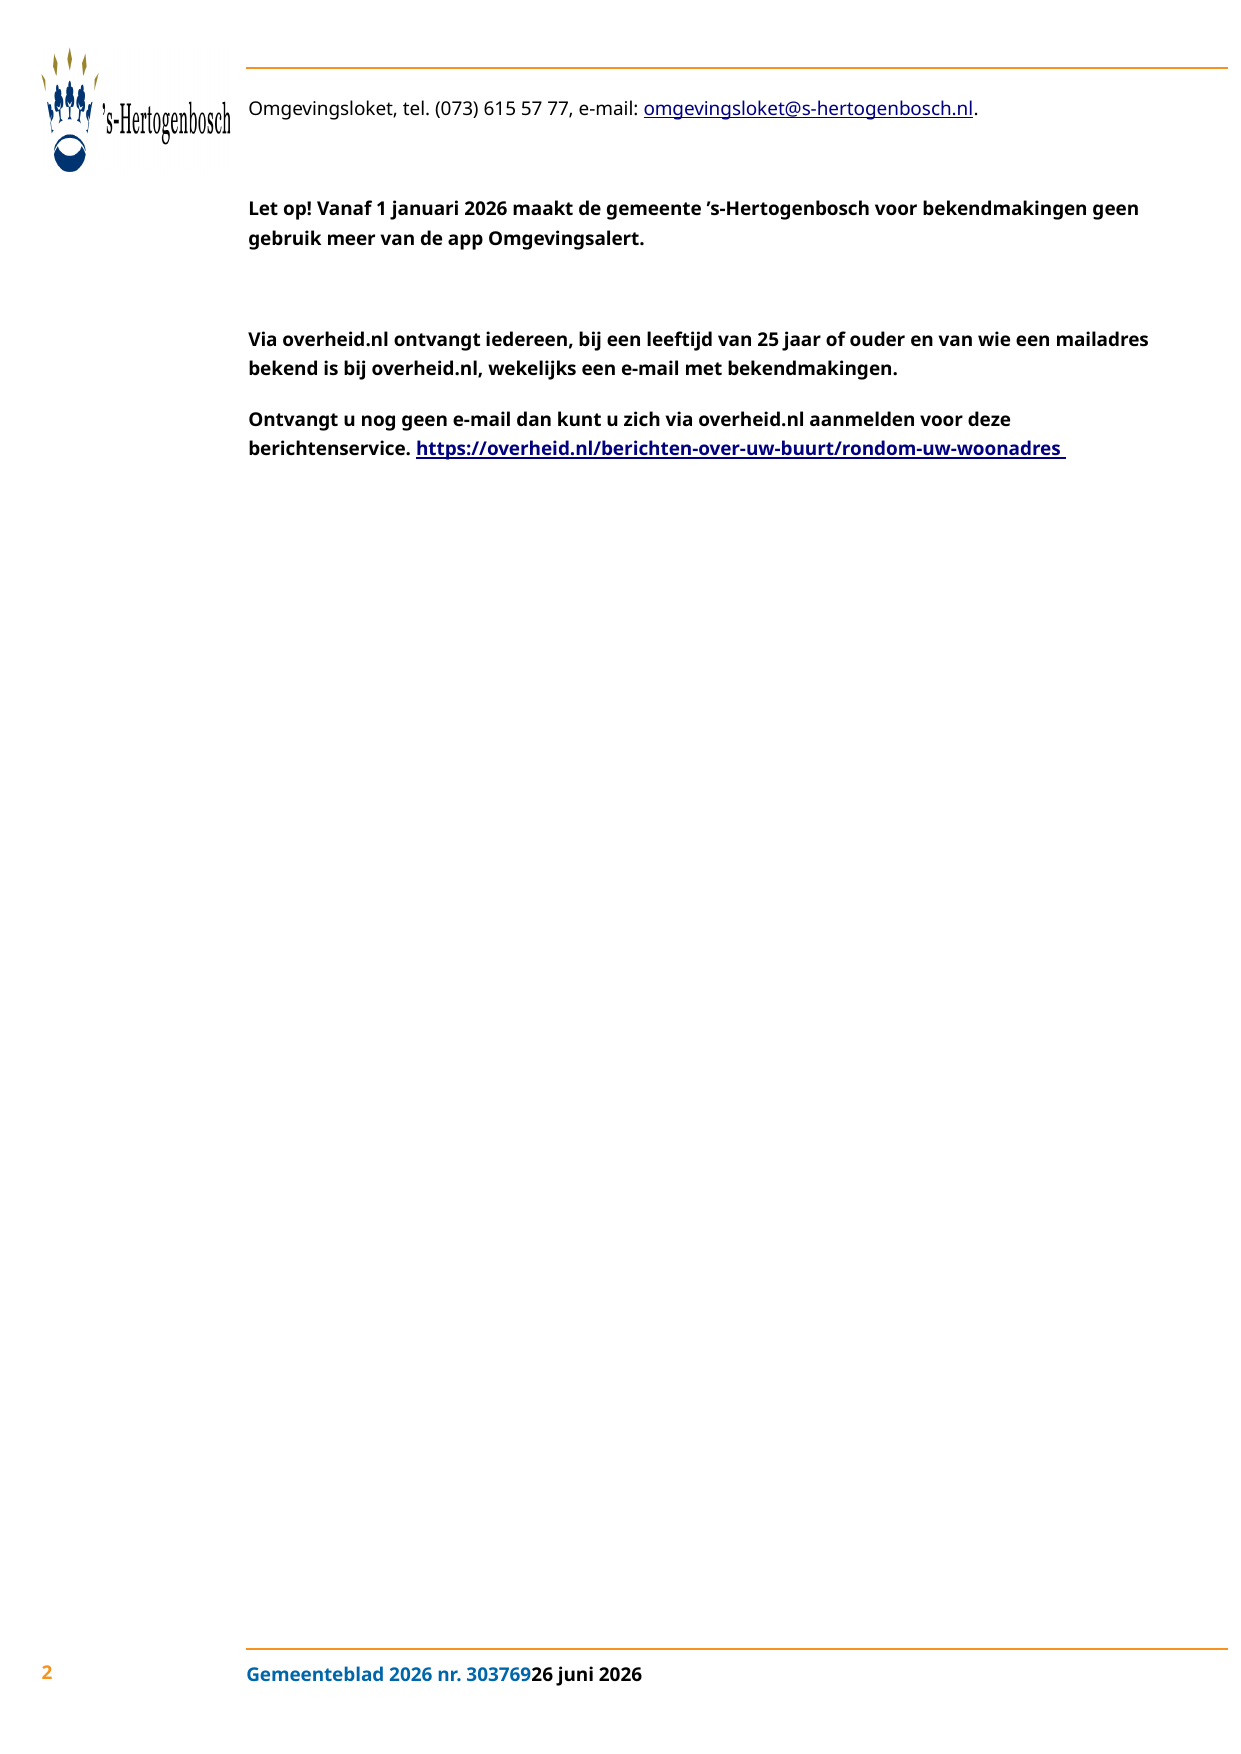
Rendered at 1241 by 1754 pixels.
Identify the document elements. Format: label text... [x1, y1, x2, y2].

text Ontvangt u nog geen e-mail dan kunt u zich via overheid.nl aanmelden voor deze berichtenservice. https://overheid.nl/berichten-over-uw-buurt/rondom-uw-woonadres [248, 406, 1152, 461]
text Via overheid.nl ontvangt iedereen, bij een leeftijd van 25 jaar of ouder en van wie een mailadres bekend is bij overheid.nl, wekelijks een e-mail met bekendmakingen. [248, 326, 1152, 381]
text Let op! Vanaf 1 januari 2026 maakt de gemeente ’s-Hertogenbosch voor bekendmakingen geen gebruik meer van de app Omgevingsalert. [248, 196, 1152, 251]
text Omgevingsloket, tel. (073) 615 57 77, e-mail: omgevingsloket@s-hertogenbosch.nl. [248, 95, 1152, 121]
picture [41, 47, 231, 172]
